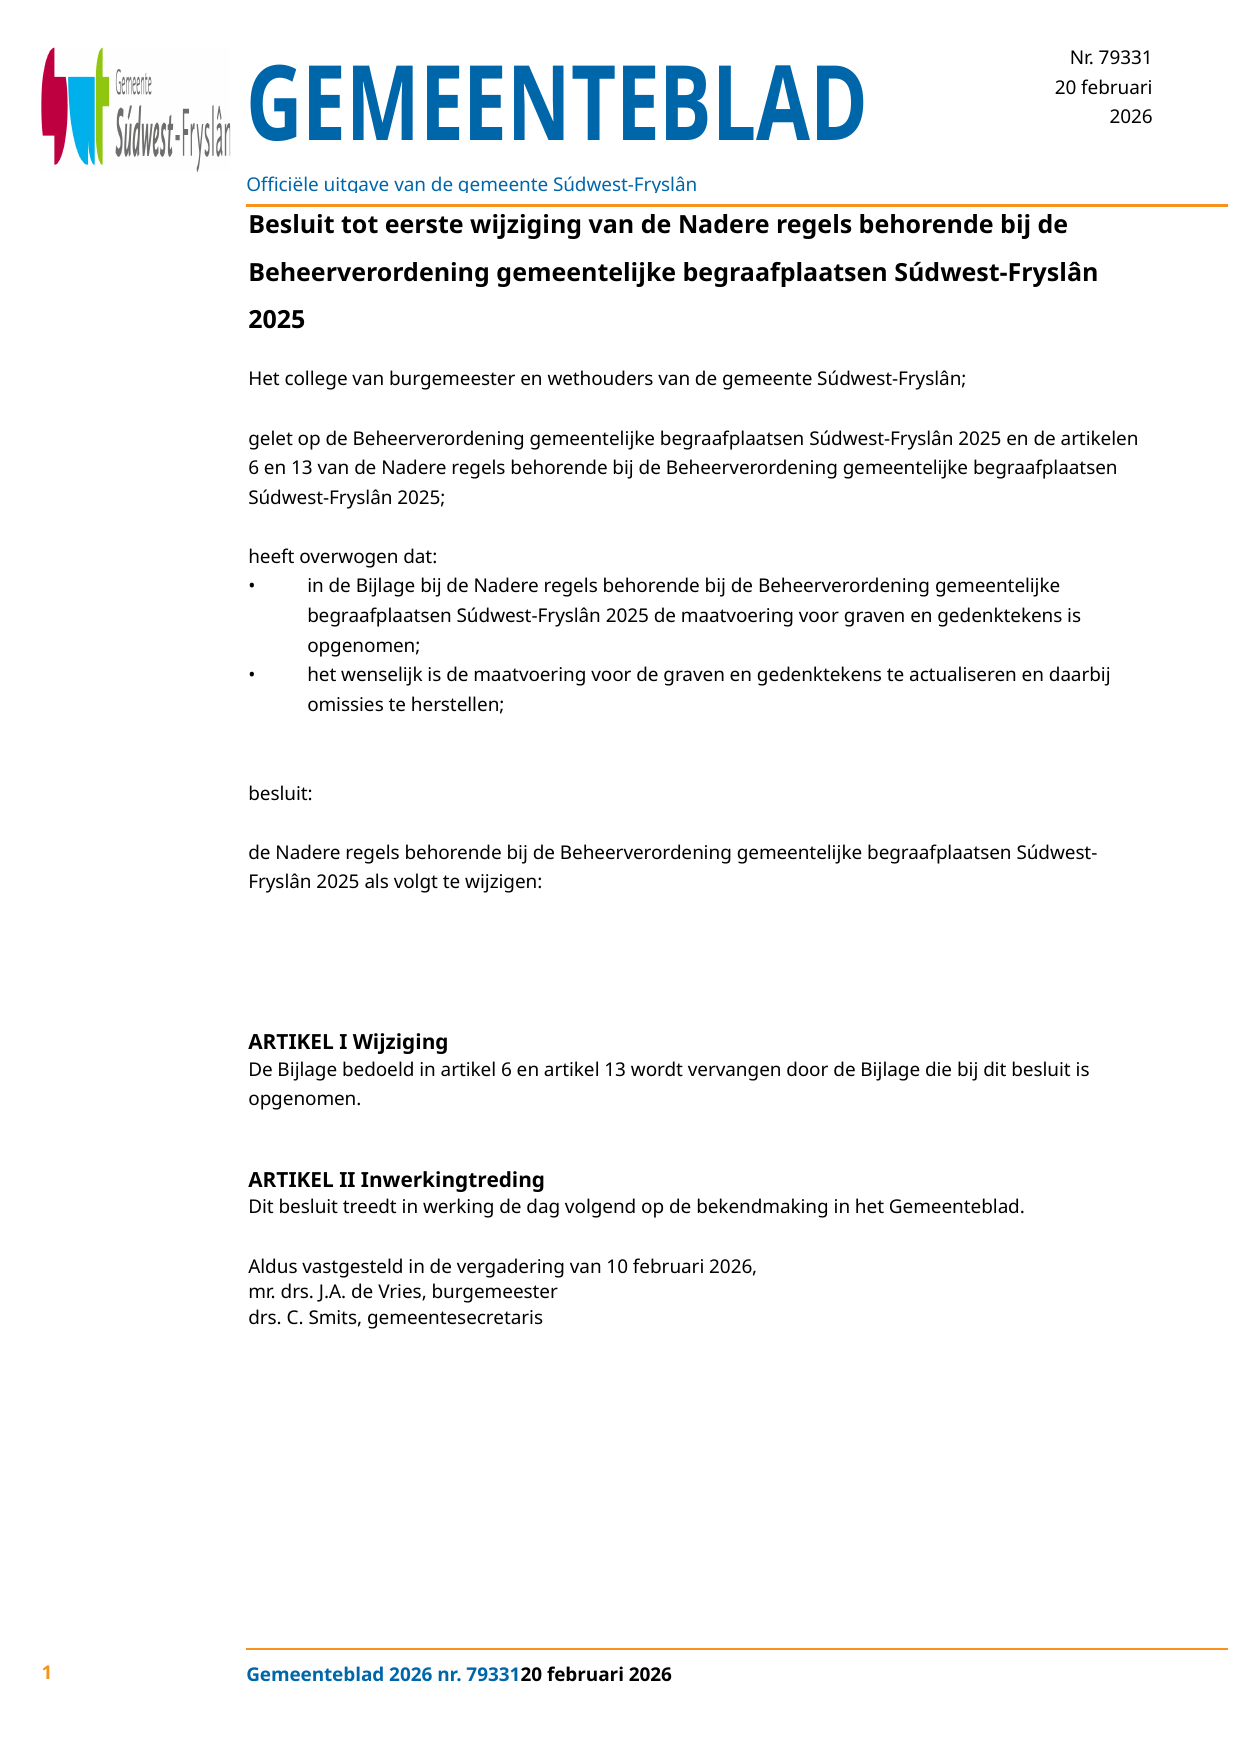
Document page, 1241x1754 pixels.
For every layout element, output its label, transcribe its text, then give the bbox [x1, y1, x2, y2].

text ARTIKEL II Inwerkingtreding [248, 1165, 1152, 1194]
text ARTIKEL I Wijziging [248, 1027, 1152, 1056]
text heeft overwogen dat: [248, 543, 1152, 569]
list in de Bijlage bij de Nadere regels behorende bij de Beheerverordening gemeentelijke begraafplaatsen Súdwest-Fryslân 2025 de maatvoering voor graven en gedenktekens is opgenomen; [248, 573, 1152, 657]
text drs. C. Smits, gemeentesecretaris [248, 1304, 1152, 1330]
text besluit: [248, 780, 1152, 805]
text mr. drs. J.A. de Vries, burgemeester [248, 1279, 1152, 1304]
text gelet op de Beheerverordening gemeentelijke begraafplaatsen Súdwest-Fryslân 2025 en de artikelen 6 en 13 van de Nadere regels behorende bij de Beheerverordening gemeentelijke begraafplaatsen Súdwest-Fryslân 2025; [248, 425, 1152, 509]
text Besluit tot eerste wijziging van de Nadere regels behorende bij de Beheerverordening gemeentelijke begraafplaatsen Súdwest-Fryslân 2025 [248, 207, 1152, 336]
text Dit besluit treedt in werking de dag volgend op de bekendmaking in het Gemeenteblad. [248, 1194, 1152, 1219]
text de Nadere regels behorende bij de Beheerverordening gemeentelijke begraafplaatsen Súdwest-Fryslân 2025 als volgt te wijzigen: [248, 839, 1152, 894]
picture [41, 47, 231, 172]
text De Bijlage bedoeld in artikel 6 en artikel 13 wordt vervangen door de Bijlage die bij dit besluit is opgenomen. [248, 1056, 1152, 1111]
text Het college van burgemeester en wethouders van de gemeente Súdwest-Fryslân; [248, 366, 1152, 391]
list het wenselijk is de maatvoering voor de graven en gedenktekens te actualiseren en daarbij omissies te herstellen; [248, 661, 1152, 717]
text Aldus vastgesteld in de vergadering van 10 februari 2026, [248, 1253, 1152, 1279]
